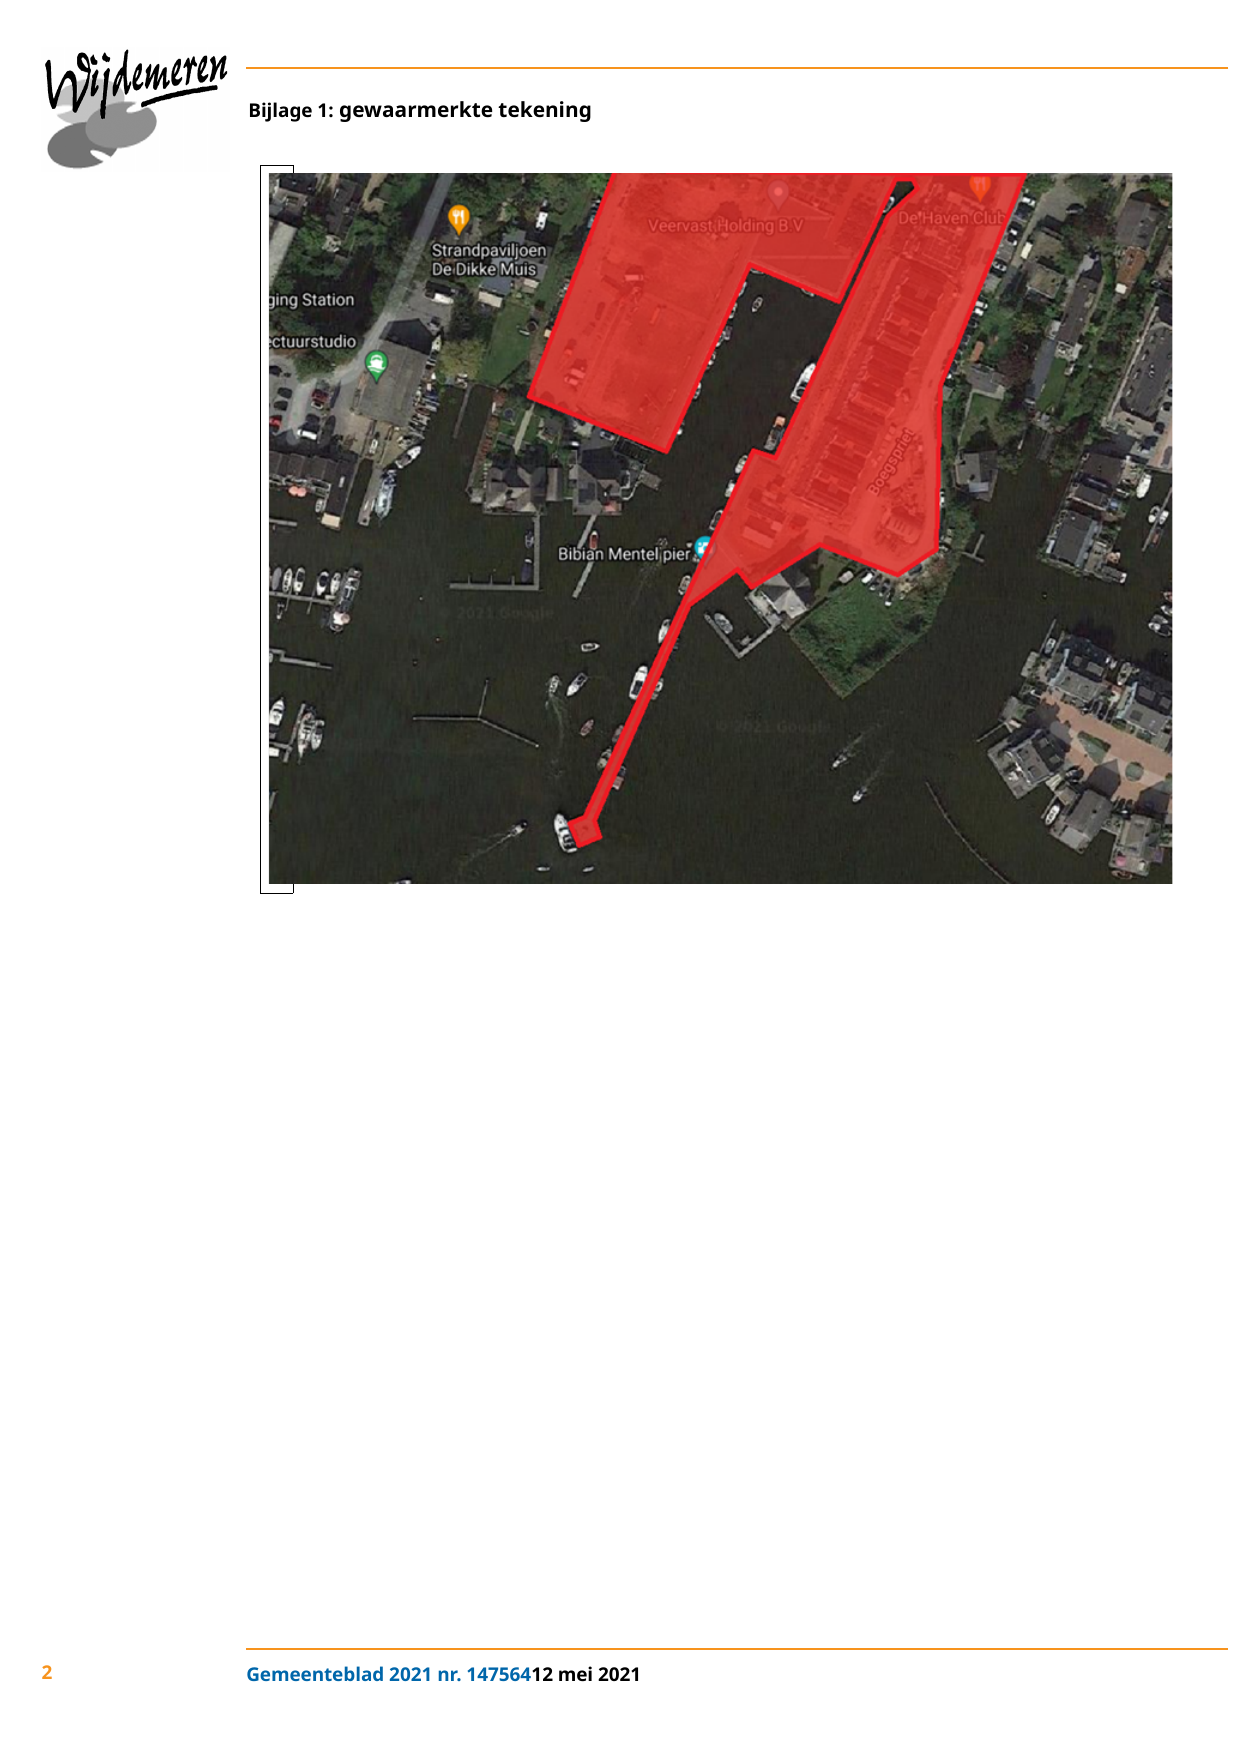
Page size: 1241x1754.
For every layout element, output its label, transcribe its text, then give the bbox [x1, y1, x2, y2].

picture [41, 47, 231, 172]
text Bijlage 1: gewaarmerkte tekening [248, 95, 1152, 123]
picture [268, 173, 1173, 884]
